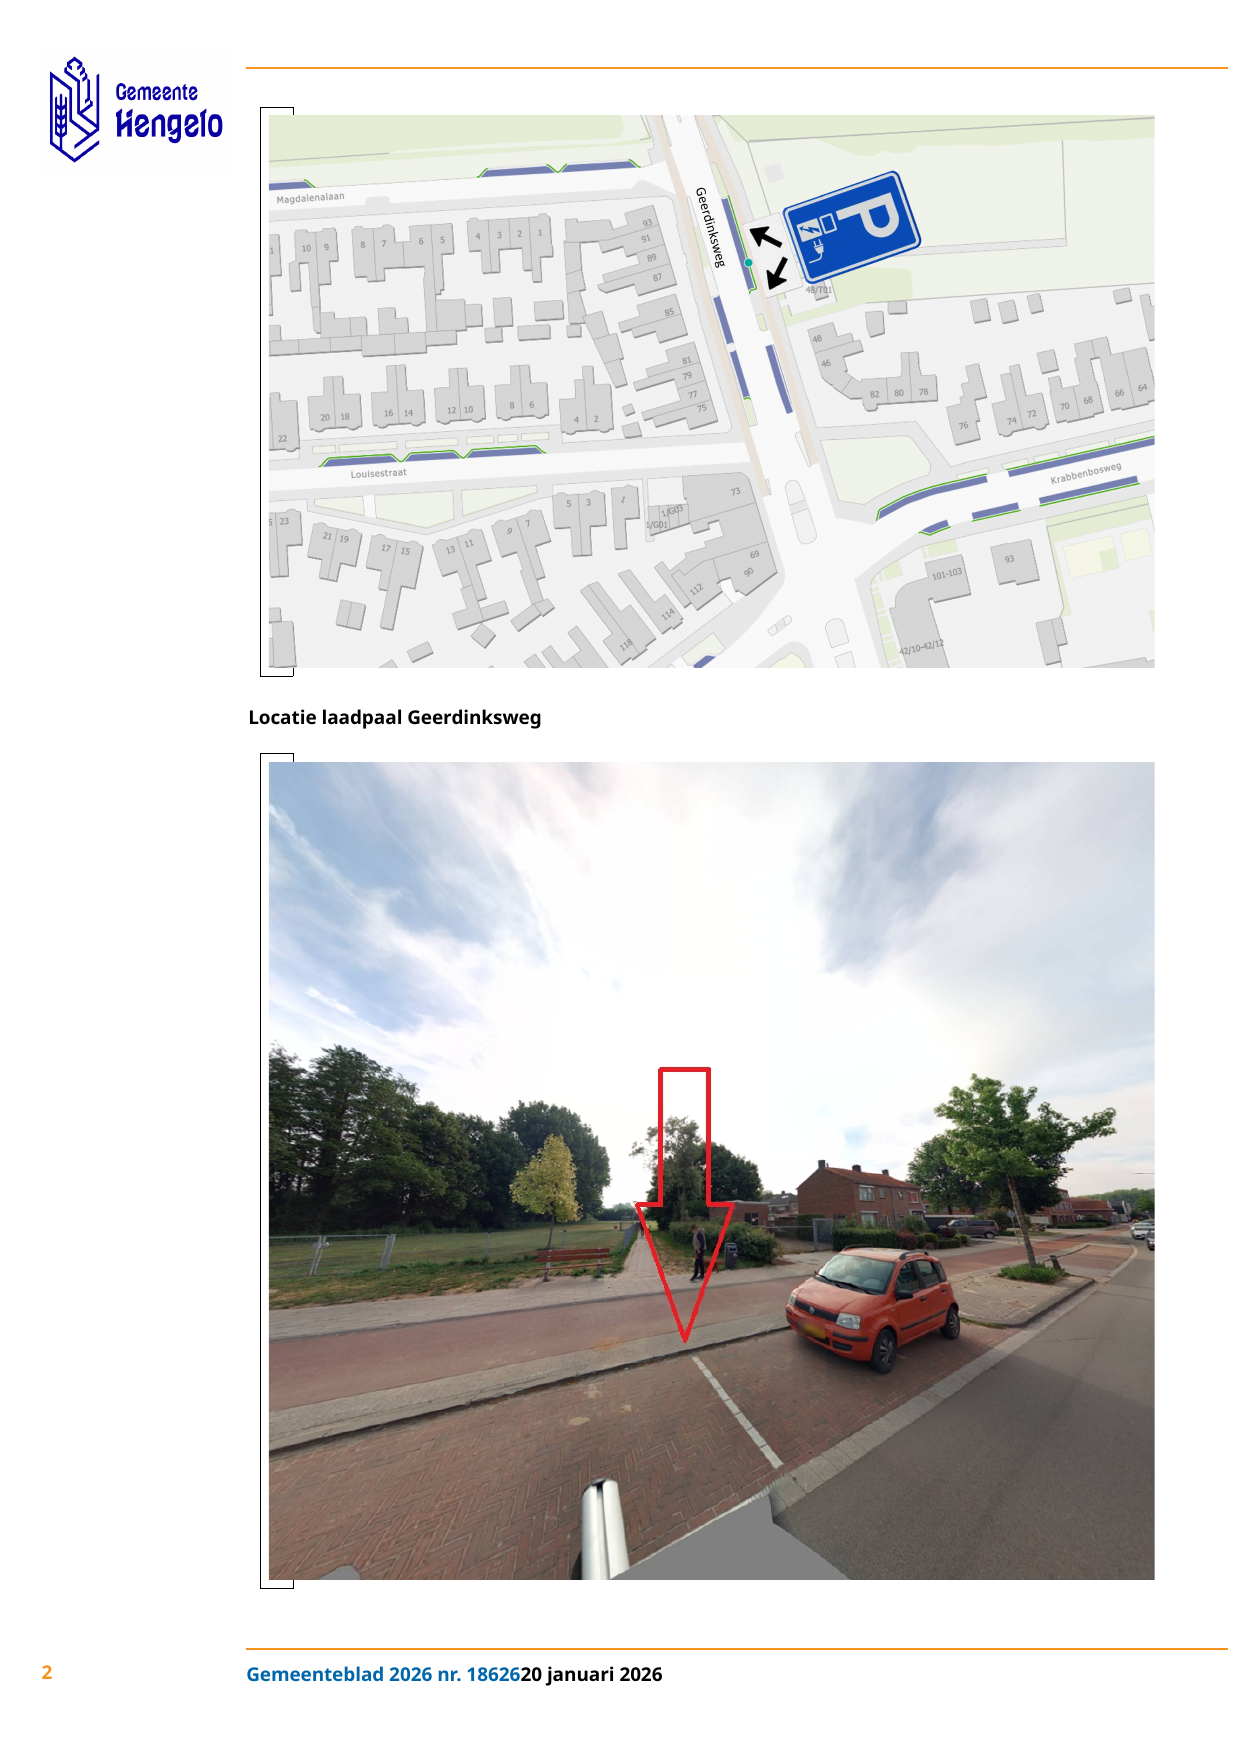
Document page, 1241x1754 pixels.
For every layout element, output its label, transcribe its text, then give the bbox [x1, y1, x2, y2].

picture [41, 47, 231, 172]
picture [268, 762, 1155, 1580]
picture [268, 115, 1155, 668]
text Locatie laadpaal Geerdinksweg [248, 704, 1152, 730]
